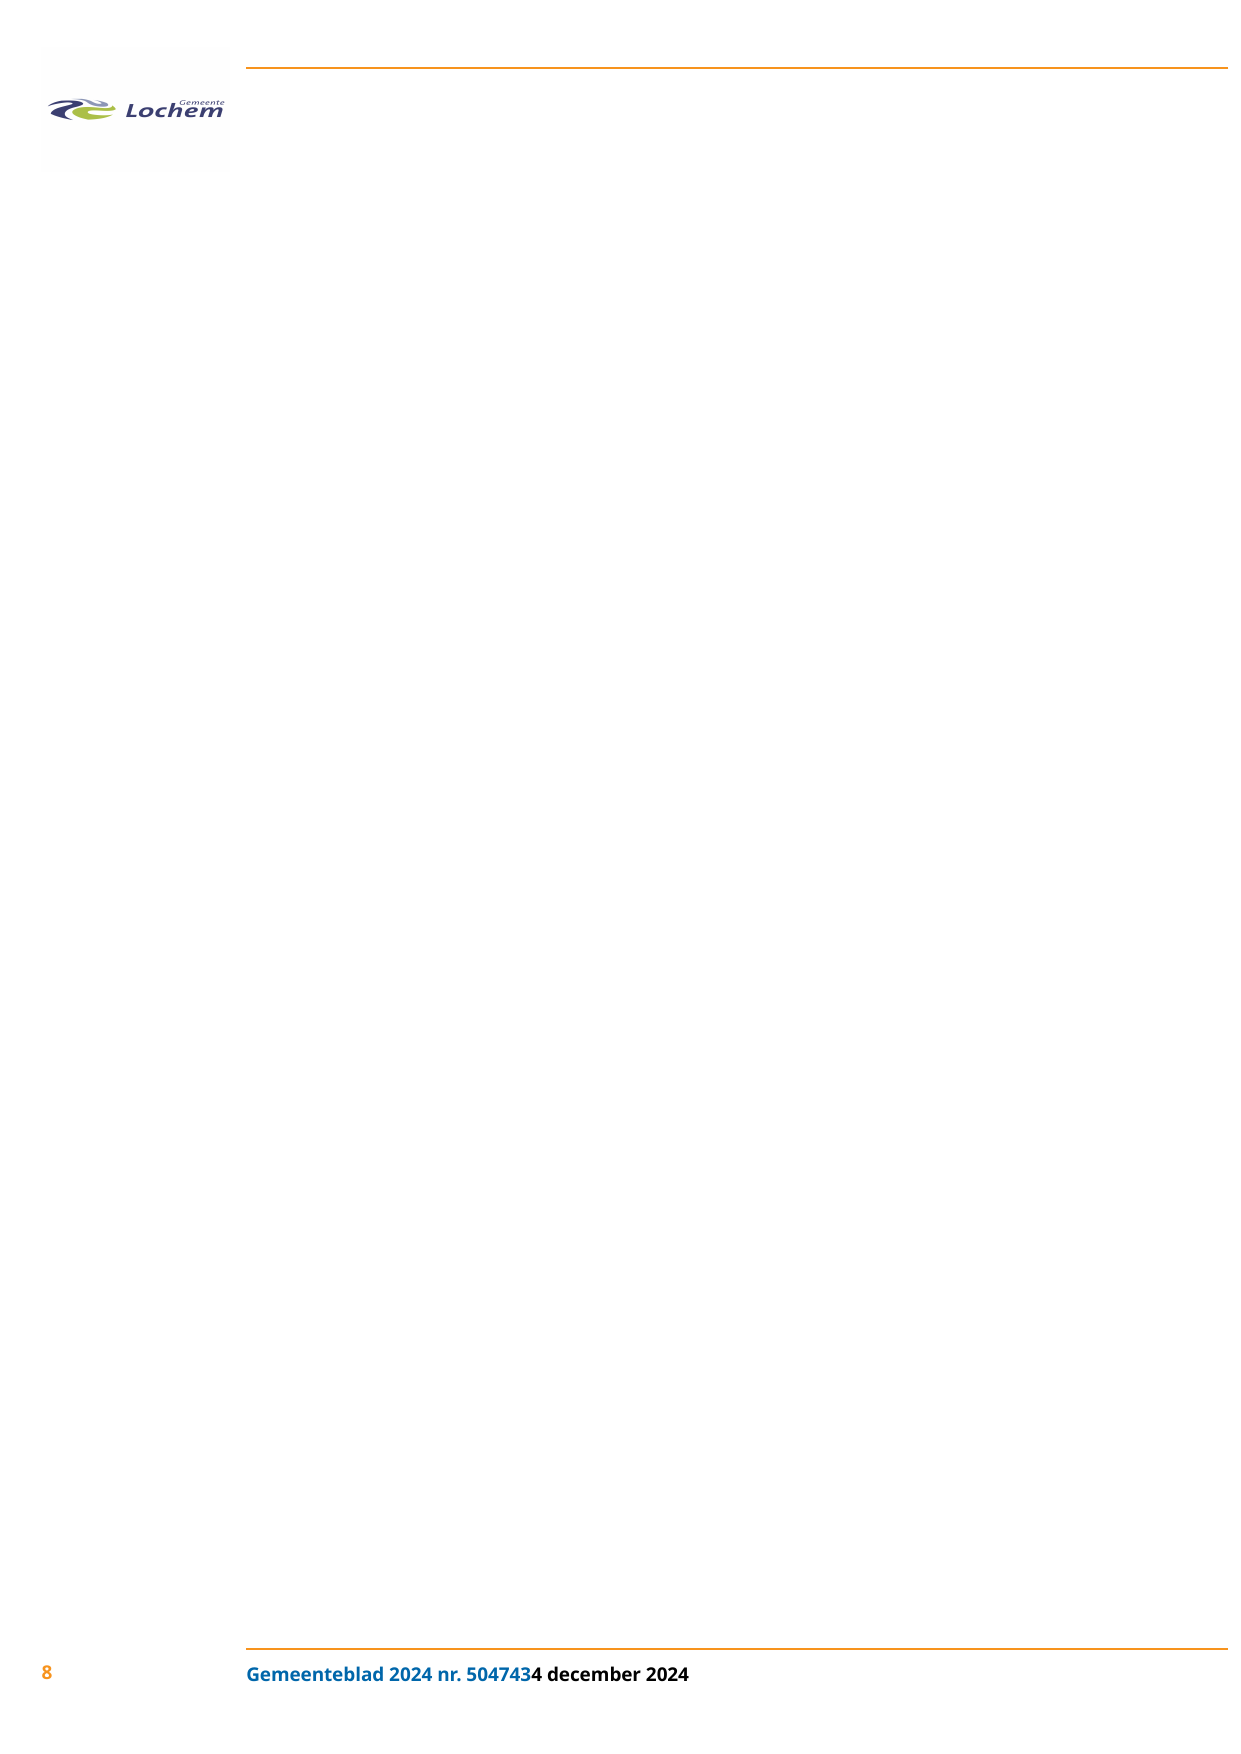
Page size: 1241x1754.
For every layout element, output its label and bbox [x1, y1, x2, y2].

picture [41, 47, 231, 172]
